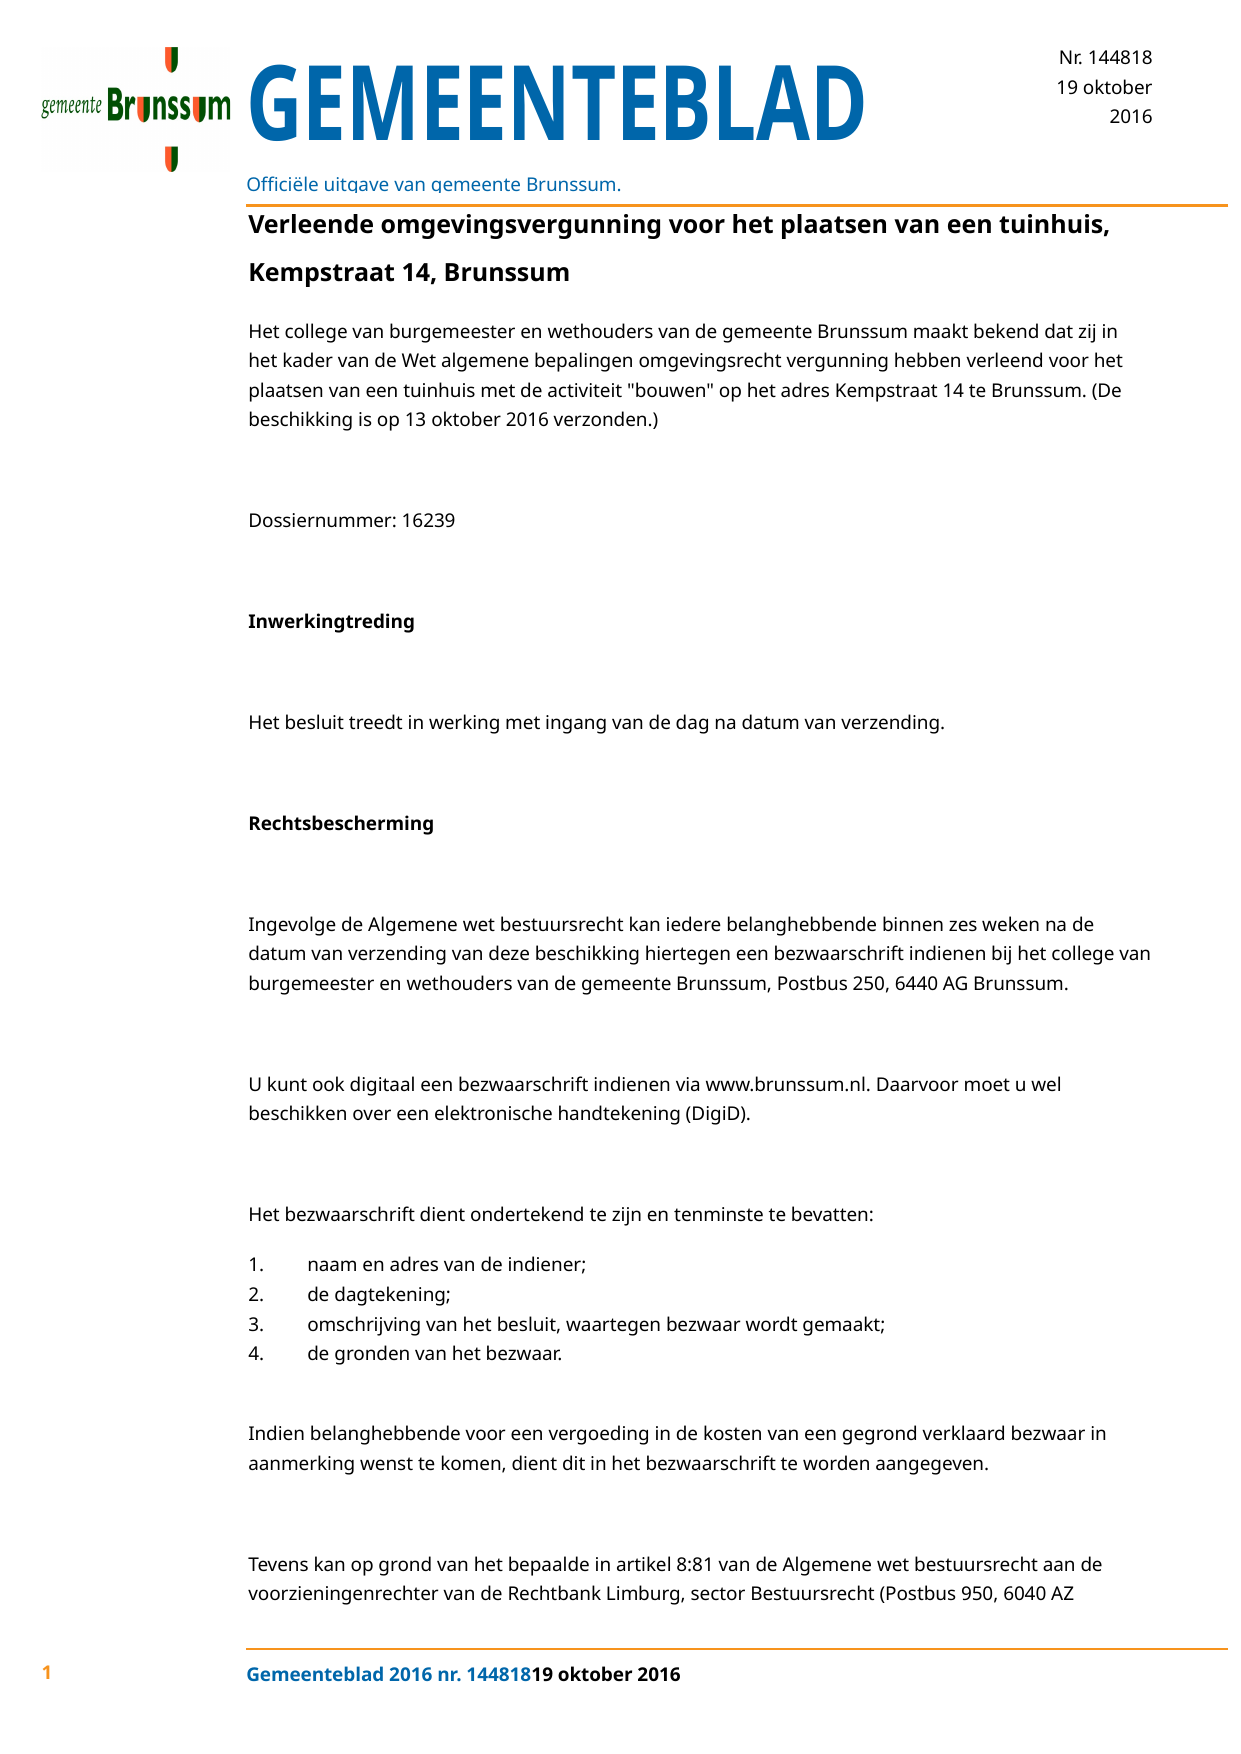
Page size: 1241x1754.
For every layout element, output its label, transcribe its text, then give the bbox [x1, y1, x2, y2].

text Rechtsbescherming [248, 810, 1152, 836]
list de dagtekening; [248, 1281, 1152, 1307]
text Het college van burgemeester en wethouders van de gemeente Brunssum maakt bekend dat zij in het kader van de Wet algemene bepalingen omgevingsrecht vergunning hebben verleend voor het plaatsen van een tuinhuis met de activiteit "bouwen" op het adres Kempstraat 14 te Brunssum. (De beschikking is op 13 oktober 2016 verzonden.) [248, 318, 1152, 432]
text Het bezwaarschrift dient ondertekend te zijn en tenminste te bevatten: [248, 1201, 1152, 1227]
text Inwerkingtreding [248, 608, 1152, 634]
list naam en adres van de indiener; [248, 1252, 1152, 1277]
text Indien belanghebbende voor een vergoeding in de kosten van een gegrond verklaard bezwaar in aanmerking wenst te komen, dient dit in het bezwaarschrift te worden aangegeven. [248, 1420, 1152, 1476]
text U kunt ook digitaal een bezwaarschrift indienen via www.brunssum.nl. Daarvoor moet u wel beschikken over een elektronische handtekening (DigiD). [248, 1071, 1152, 1126]
picture [41, 47, 231, 172]
text Ingevolge de Algemene wet bestuursrecht kan iedere belanghebbende binnen zes weken na de datum van verzending van deze beschikking hiertegen een bezwaarschrift indienen bij het college van burgemeester en wethouders van de gemeente Brunssum, Postbus 250, 6440 AG Brunssum. [248, 911, 1152, 996]
text Dossiernummer: 16239 [248, 507, 1152, 533]
list de gronden van het bezwaar. [248, 1340, 1152, 1366]
text Het besluit treedt in werking met ingang van de dag na datum van verzending. [248, 709, 1152, 735]
list omschrijving van het besluit, waartegen bezwaar wordt gemaakt; [248, 1311, 1152, 1337]
text Tevens kan op grond van het bepaalde in artikel 8:81 van de Algemene wet bestuursrecht aan de voorzieningenrechter van de Rechtbank Limburg, sector Bestuursrecht (Postbus 950, 6040 AZ [248, 1551, 1152, 1606]
text Verleende omgevingsvergunning voor het plaatsen van een tuinhuis, Kempstraat 14, Brunssum [248, 207, 1152, 288]
